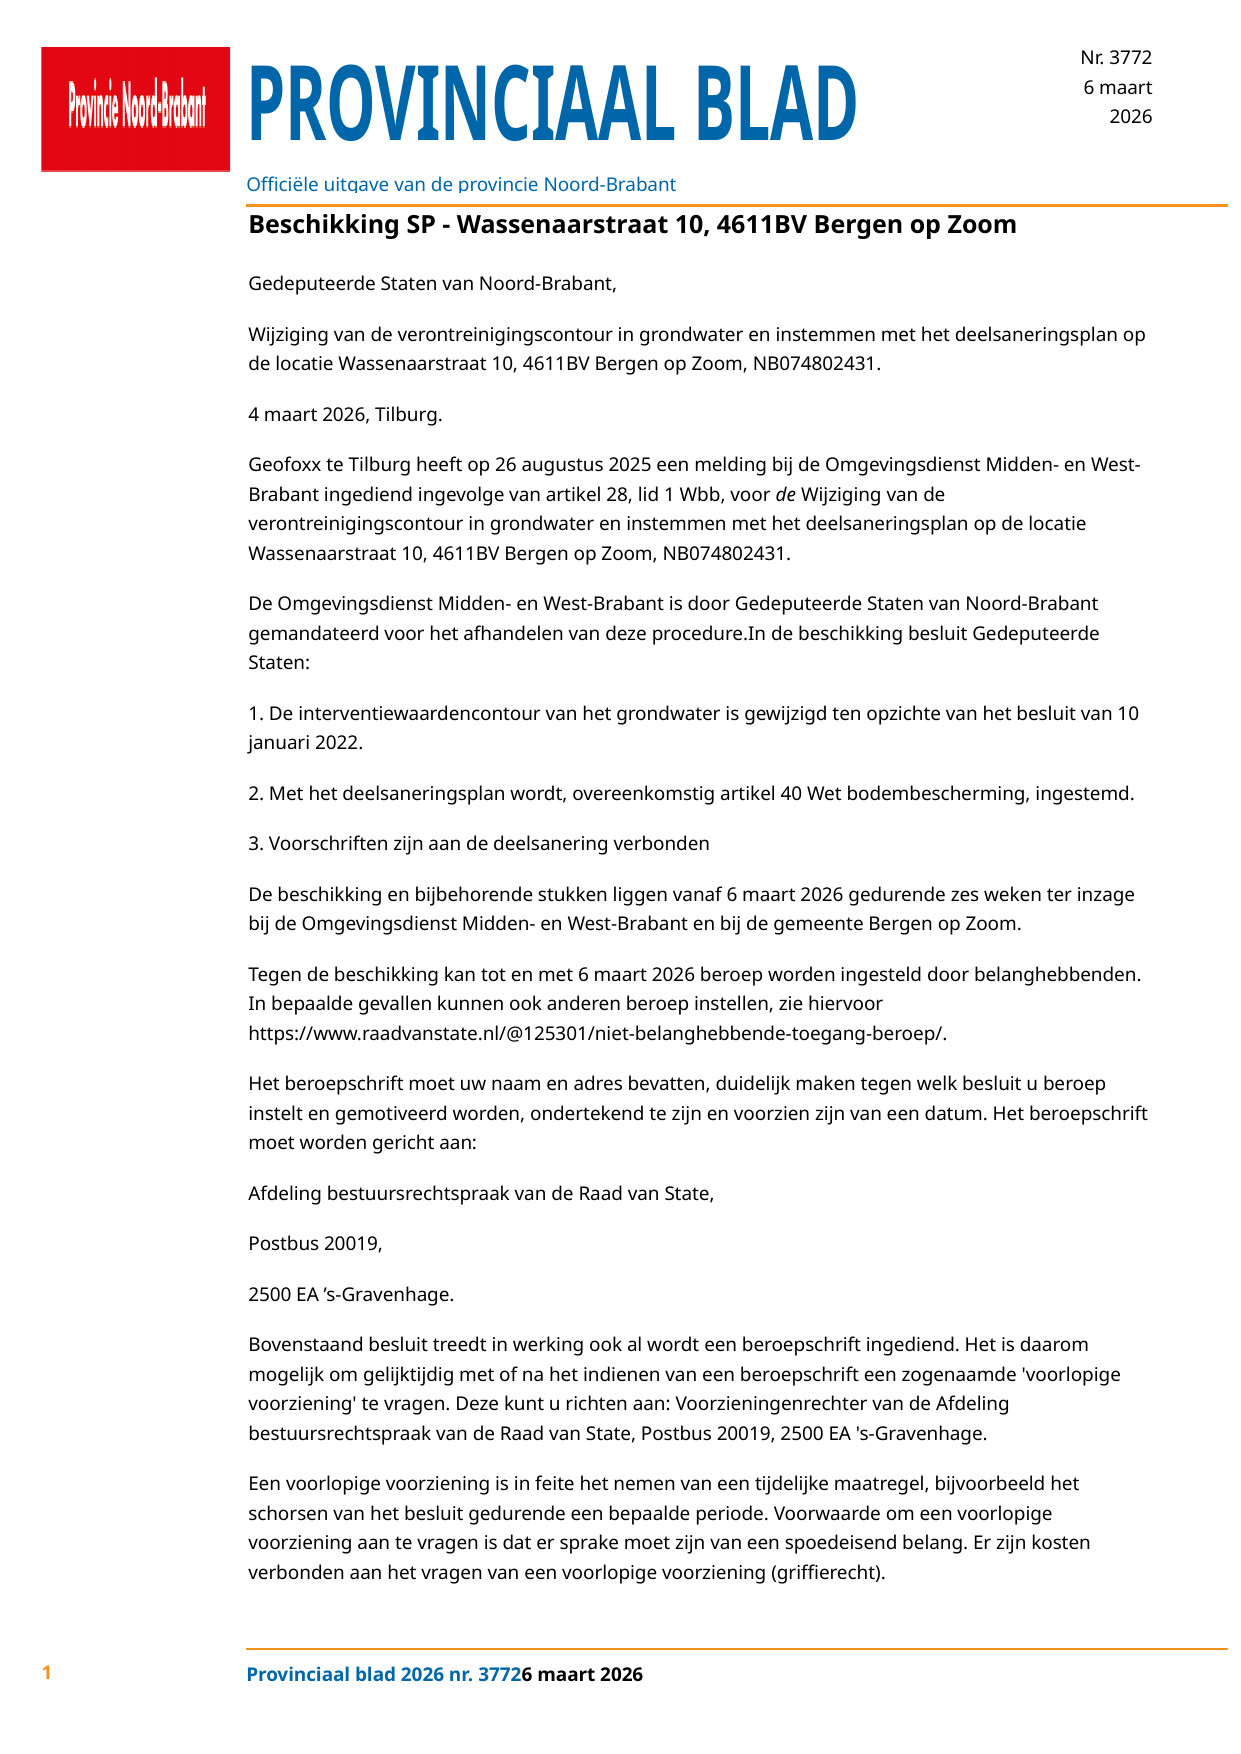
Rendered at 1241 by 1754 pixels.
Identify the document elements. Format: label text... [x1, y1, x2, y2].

text 3. Voorschriften zijn aan de deelsanering verbonden [248, 830, 1152, 856]
text 4 maart 2026, Tilburg. [248, 401, 1152, 426]
text Gedeputeerde Staten van Noord-Brabant, [248, 270, 1152, 296]
text Wijziging van de verontreinigingscontour in grondwater en instemmen met het deelsaneringsplan op de locatie Wassenaarstraat 10, 4611BV Bergen op Zoom, NB074802431. [248, 321, 1152, 376]
text Postbus 20019, [248, 1230, 1152, 1256]
picture [41, 47, 231, 172]
text Beschikking SP - Wassenaarstraat 10, 4611BV Bergen op Zoom [248, 207, 1152, 241]
text De Omgevingsdienst Midden- en West-Brabant is door Gedeputeerde Staten van Noord-Brabant gemandateerd voor het afhandelen van deze procedure.In de beschikking besluit Gedeputeerde Staten: [248, 590, 1152, 675]
text 2. Met het deelsaneringsplan wordt, overeenkomstig artikel 40 Wet bodembescherming, ingestemd. [248, 780, 1152, 806]
text De beschikking en bijbehorende stukken liggen vanaf 6 maart 2026 gedurende zes weken ter inzage bij de Omgevingsdienst Midden- en West-Brabant en bij de gemeente Bergen op Zoom. [248, 881, 1152, 936]
text Geofoxx te Tilburg heeft op 26 augustus 2025 een melding bij de Omgevingsdienst Midden- en West-Brabant ingediend ingevolge van artikel 28, lid 1 Wbb, voor de Wijziging van de verontreinigingscontour in grondwater en instemmen met het deelsaneringsplan op de locatie Wassenaarstraat 10, 4611BV Bergen op Zoom, NB074802431. [248, 451, 1152, 566]
text Tegen de beschikking kan tot en met 6 maart 2026 beroep worden ingesteld door belanghebbenden. In bepaalde gevallen kunnen ook anderen beroep instellen, zie hiervoor https://www.raadvanstate.nl/@125301/niet-belanghebbende-toegang-beroep/. [248, 961, 1152, 1046]
text Bovenstaand besluit treedt in werking ook al wordt een beroepschrift ingediend. Het is daarom mogelijk om gelijktijdig met of na het indienen van een beroepschrift een zogenaamde 'voorlopige voorziening' te vragen. Deze kunt u richten aan: Voorzieningenrechter van de Afdeling bestuursrechtspraak van de Raad van State, Postbus 20019, 2500 EA 's-Gravenhage. [248, 1331, 1152, 1446]
text Een voorlopige voorziening is in feite het nemen van een tijdelijke maatregel, bijvoorbeeld het schorsen van het besluit gedurende een bepaalde periode. Voorwaarde om een voorlopige voorziening aan te vragen is dat er sprake moet zijn van een spoedeisend belang. Er zijn kosten verbonden aan het vragen van een voorlopige voorziening (griffierecht). [248, 1470, 1152, 1585]
text 2500 EA ’s-Gravenhage. [248, 1281, 1152, 1306]
text Het beroepschrift moet uw naam en adres bevatten, duidelijk maken tegen welk besluit u beroep instelt en gemotiveerd worden, ondertekend te zijn en voorzien zijn van een datum. Het beroepschrift moet worden gericht aan: [248, 1070, 1152, 1155]
text Afdeling bestuursrechtspraak van de Raad van State, [248, 1180, 1152, 1206]
text 1. De interventiewaardencontour van het grondwater is gewijzigd ten opzichte van het besluit van 10 januari 2022. [248, 700, 1152, 755]
